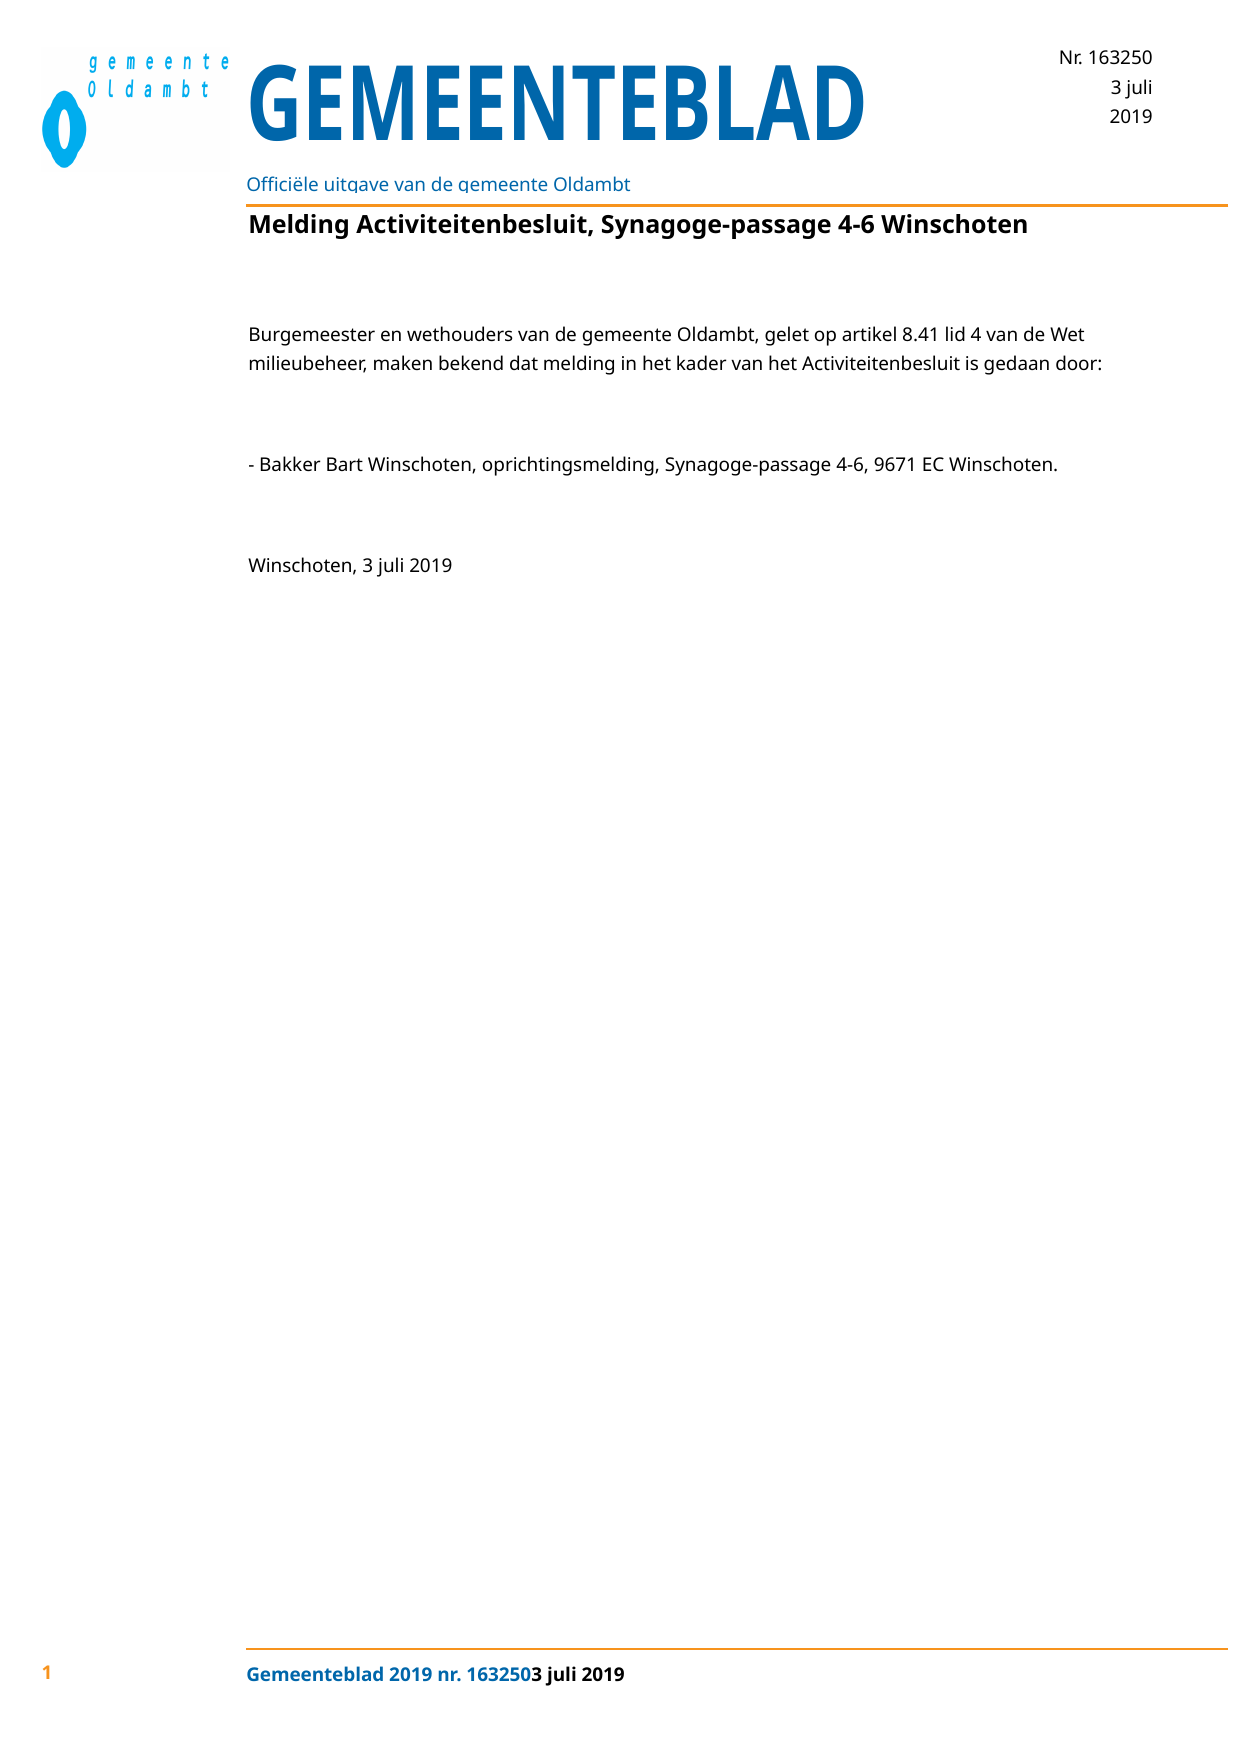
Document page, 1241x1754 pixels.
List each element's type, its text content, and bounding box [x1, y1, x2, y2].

text - Bakker Bart Winschoten, oprichtingsmelding, Synagoge-passage 4-6, 9671 EC Winschoten. [248, 451, 1152, 477]
text Melding Activiteitenbesluit, Synagoge-passage 4-6 Winschoten [248, 207, 1152, 241]
text Winschoten, 3 juli 2019 [248, 552, 1152, 578]
picture [41, 47, 231, 172]
text Burgemeester en wethouders van de gemeente Oldambt, gelet op artikel 8.41 lid 4 van de Wet milieubeheer, maken bekend dat melding in het kader van het Activiteitenbesluit is gedaan door: [248, 321, 1152, 376]
